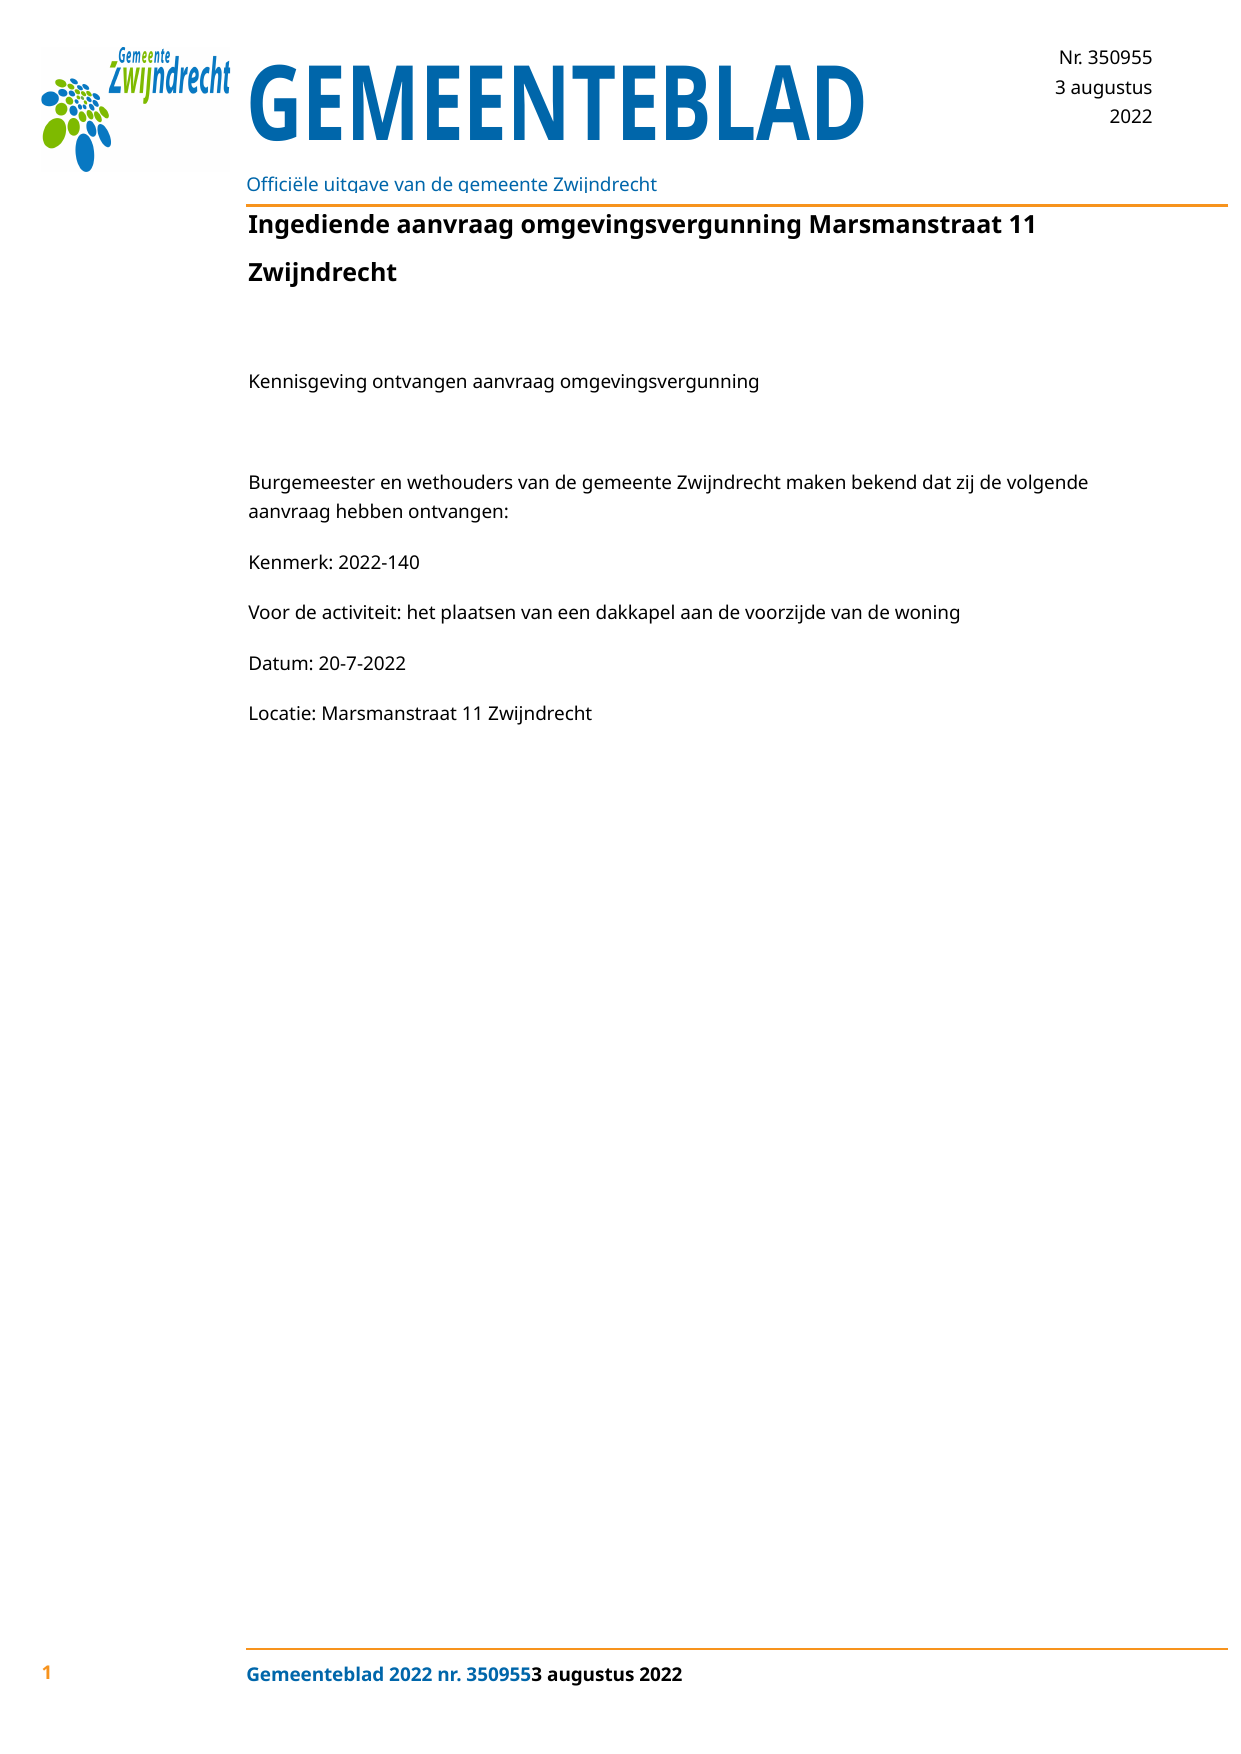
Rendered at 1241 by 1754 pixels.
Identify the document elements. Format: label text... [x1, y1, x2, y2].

text Voor de activiteit: het plaatsen van een dakkapel aan de voorzijde van de woning [248, 599, 1152, 625]
picture [41, 47, 231, 172]
text Locatie: Marsmanstraat 11 Zwijndrecht [248, 700, 1152, 726]
text Ingediende aanvraag omgevingsvergunning Marsmanstraat 11 Zwijndrecht [248, 207, 1152, 288]
text Kennisgeving ontvangen aanvraag omgevingsvergunning [248, 368, 1152, 394]
text Datum: 20-7-2022 [248, 650, 1152, 676]
text Burgemeester en wethouders van de gemeente Zwijndrecht maken bekend dat zij de volgende aanvraag hebben ontvangen: [248, 469, 1152, 524]
text Kenmerk: 2022-140 [248, 549, 1152, 575]
